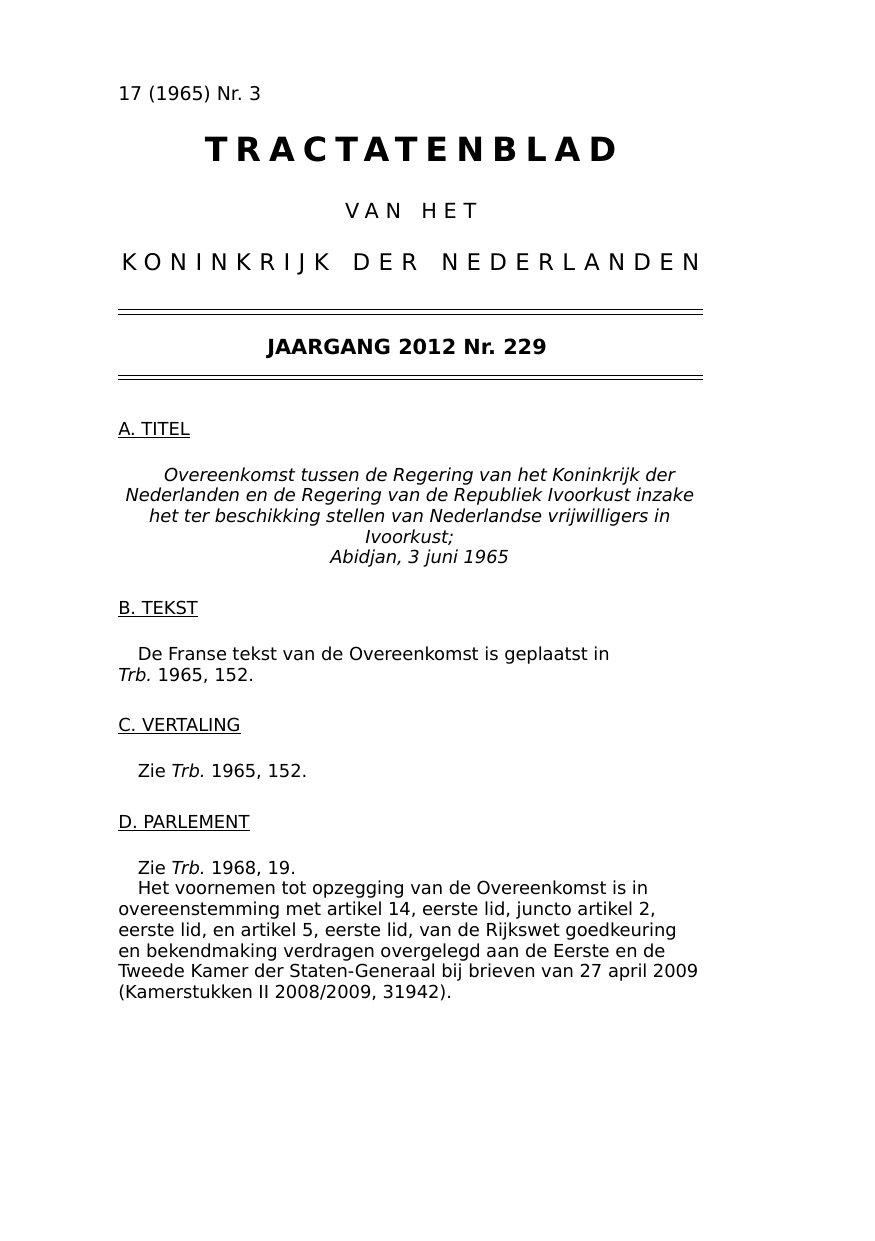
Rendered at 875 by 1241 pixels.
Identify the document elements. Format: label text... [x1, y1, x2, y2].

text VAN HET [118, 199, 703, 223]
text Zie Trb. 1968, 19. [118, 857, 703, 878]
subtitle A. TITEL [118, 419, 703, 439]
text Overeenkomst tussen de Regering van het Koninkrijk der Nederlanden en de Regering van de Republiek Ivoorkust inzake het ter beschikking stellen van Nederlandse vrijwilligers in Ivoorkust; [118, 464, 703, 547]
text KONINKRIJK DER NEDERLANDEN [118, 249, 703, 276]
text JAARGANG 2012 Nr. 229 [118, 335, 703, 359]
subtitle B. TEKST [118, 598, 703, 619]
text De Franse tekst van de Overeenkomst is geplaatst in Trb. 1965, 152. [118, 644, 703, 685]
text Zie Trb. 1965, 152. [118, 761, 703, 782]
text 17 (1965) Nr. 3 [118, 83, 703, 105]
text Het voornemen tot opzegging van de Overeenkomst is in overeenstemming met artikel 14, eerste lid, juncto artikel 2, eerste lid, en artikel 5, eerste lid, van de Rijkswet goedkeuring en bekendmaking verdragen overgelegd aan de Eerste en de Tweede Kamer der Staten-Generaal bij brieven van 27 april 2009 (Kamerstukken II 2008/2009, 31942). [118, 878, 703, 1003]
subtitle D. PARLEMENT [118, 812, 703, 832]
subtitle C. VERTALING [118, 715, 703, 736]
text Abidjan, 3 juni 1965 [118, 547, 703, 568]
text TRACTATENBLAD [118, 130, 703, 169]
